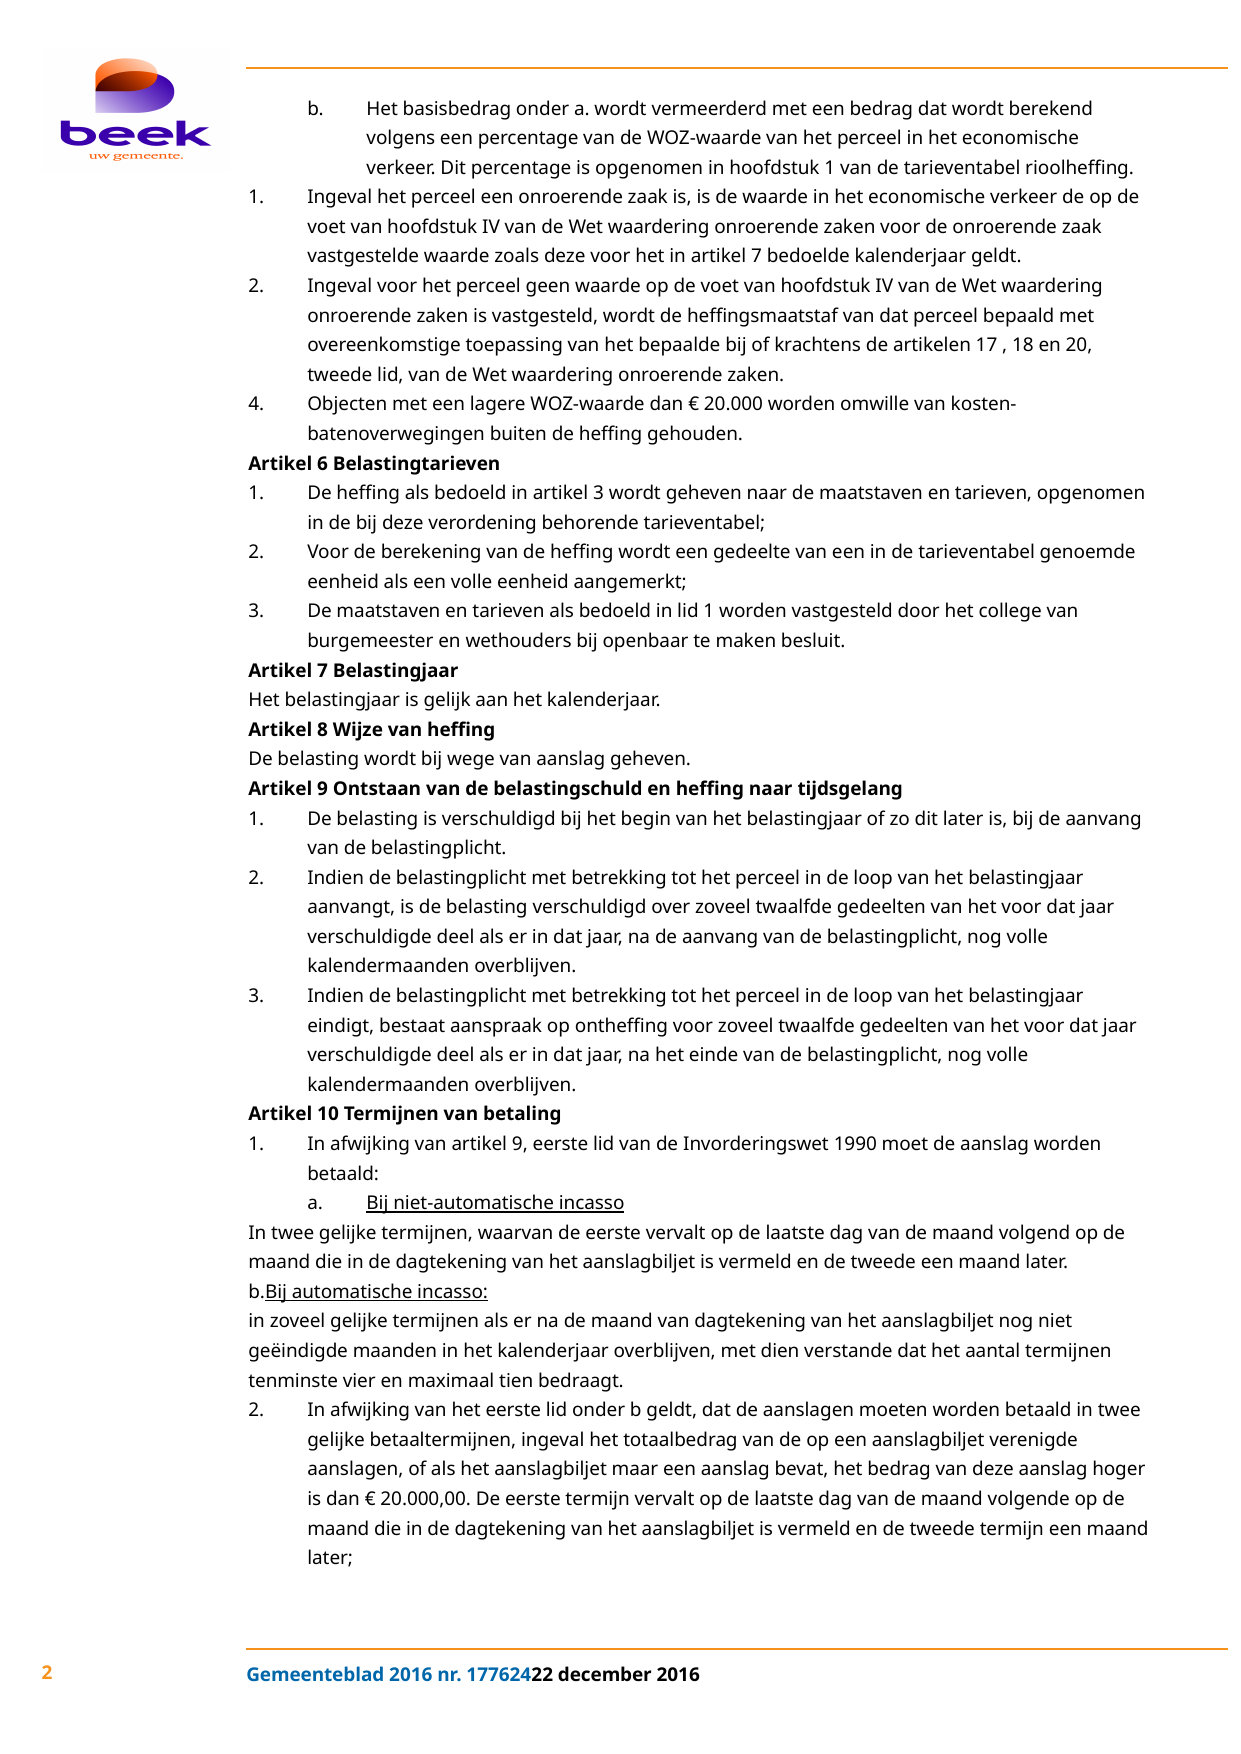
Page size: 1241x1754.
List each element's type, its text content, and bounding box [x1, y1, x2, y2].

list Ingeval het perceel een onroerende zaak is, is de waarde in het economische verkeer de op de voet van hoofdstuk IV van de Wet waardering onroerende zaken voor de onroerende zaak vastgestelde waarde zoals deze voor het in artikel 7 bedoelde kalenderjaar geldt. [248, 183, 1152, 268]
list Ingeval voor het perceel geen waarde op de voet van hoofdstuk IV van de Wet waardering onroerende zaken is vastgesteld, wordt de heffingsmaatstaf van dat perceel bepaald met overeenkomstige toepassing van het bepaalde bij of krachtens de artikelen 17 , 18 en 20, tweede lid, van de Wet waardering onroerende zaken. [248, 272, 1152, 387]
text in zoveel gelijke termijnen als er na de maand van dagtekening van het aanslagbiljet nog niet geëindigde maanden in het kalenderjaar overblijven, met dien verstande dat het aantal termijnen tenminste vier en maximaal tien bedraagt. [248, 1308, 1152, 1393]
text Het belastingjaar is gelijk aan het kalenderjaar. [248, 686, 1152, 712]
list Indien de belastingplicht met betrekking tot het perceel in de loop van het belastingjaar aanvangt, is de belasting verschuldigd over zoveel twaalfde gedeelten van het voor dat jaar verschuldigde deel als er in dat jaar, na de aanvang van de belastingplicht, nog volle kalendermaanden overblijven. [248, 864, 1152, 978]
list Objecten met een lagere WOZ-waarde dan € 20.000 worden omwille van kosten-batenoverwegingen buiten de heffing gehouden. [248, 391, 1152, 446]
text Artikel 6 Belastingtarieven [248, 450, 1152, 476]
list De maatstaven en tarieven als bedoeld in lid 1 worden vastgesteld door het college van burgemeester en wethouders bij openbaar te maken besluit. [248, 598, 1152, 653]
list Voor de berekening van de heffing wordt een gedeelte van een in de tarieventabel genoemde eenheid als een volle eenheid aangemerkt; [248, 538, 1152, 594]
list Bij niet-automatische incasso [307, 1189, 1152, 1215]
text Artikel 7 Belastingjaar [248, 657, 1152, 683]
text Artikel 8 Wijze van heffing [248, 716, 1152, 742]
text Artikel 9 Ontstaan van de belastingschuld en heffing naar tijdsgelang [248, 775, 1152, 801]
list Indien de belastingplicht met betrekking tot het perceel in de loop van het belastingjaar eindigt, bestaat aanspraak op ontheffing voor zoveel twaalfde gedeelten van het voor dat jaar verschuldigde deel als er in dat jaar, na het einde van de belastingplicht, nog volle kalendermaanden overblijven. [248, 982, 1152, 1097]
text Artikel 10 Termijnen van betaling [248, 1101, 1152, 1126]
text De belasting wordt bij wege van aanslag geheven. [248, 746, 1152, 771]
list In afwijking van artikel 9, eerste lid van de Invorderingswet 1990 moet de aanslag worden betaald: [248, 1130, 1152, 1186]
list De heffing als bedoeld in artikel 3 wordt geheven naar de maatstaven en tarieven, opgenomen in de bij deze verordening behorende tarieventabel; [248, 479, 1152, 535]
list In afwijking van het eerste lid onder b geldt, dat de aanslagen moeten worden betaald in twee gelijke betaaltermijnen, ingeval het totaalbedrag van de op een aanslagbiljet verenigde aanslagen, of als het aanslagbiljet maar een aanslag bevat, het bedrag van deze aanslag hoger is dan € 20.000,00. De eerste termijn vervalt op de laatste dag van de maand volgende op de maand die in de dagtekening van het aanslagbiljet is vermeld en de tweede termijn een maand later; [248, 1396, 1152, 1570]
text b.Bij automatische incasso: [248, 1278, 1152, 1304]
list Het basisbedrag onder a. wordt vermeerderd met een bedrag dat wordt berekend volgens een percentage van de WOZ-waarde van het perceel in het economische verkeer. Dit percentage is opgenomen in hoofdstuk 1 van de tarieventabel rioolheffing. [307, 95, 1152, 180]
list De belasting is verschuldigd bij het begin van het belastingjaar of zo dit later is, bij de aanvang van de belastingplicht. [248, 805, 1152, 860]
picture [41, 47, 231, 172]
text In twee gelijke termijnen, waarvan de eerste vervalt op de laatste dag van de maand volgend op de maand die in de dagtekening van het aanslagbiljet is vermeld en de tweede een maand later. [248, 1219, 1152, 1274]
